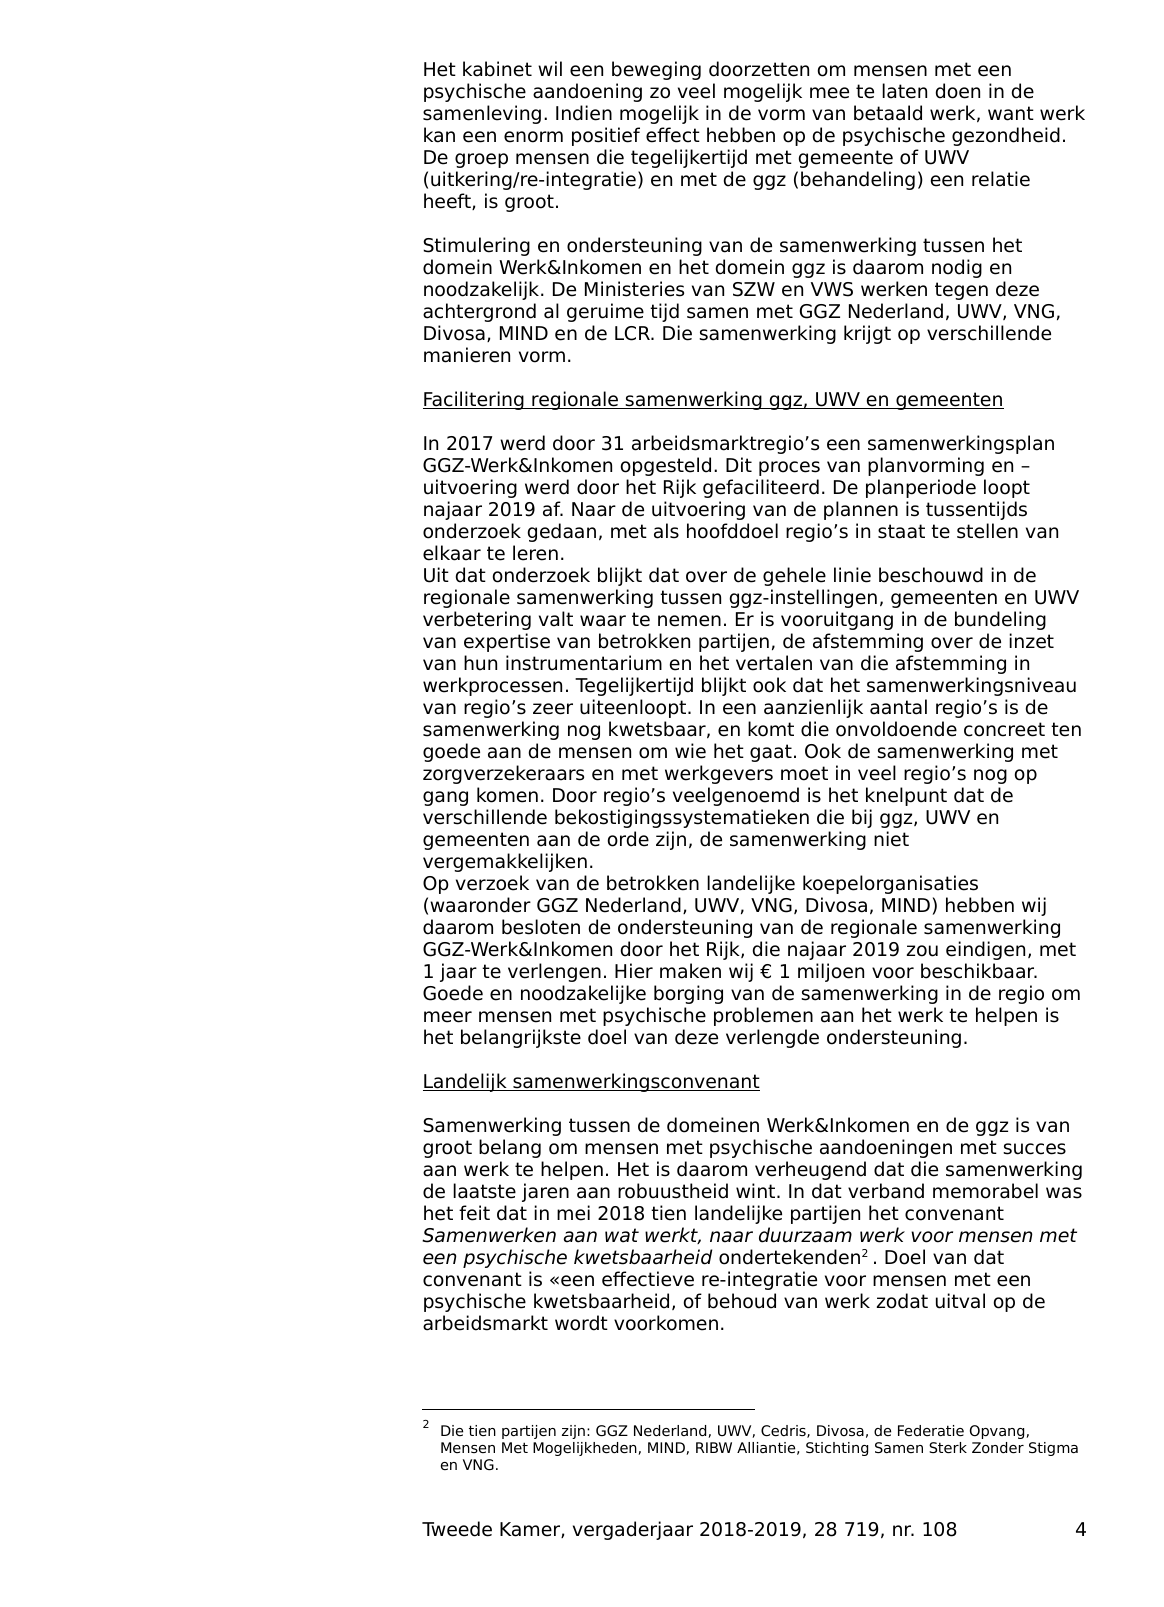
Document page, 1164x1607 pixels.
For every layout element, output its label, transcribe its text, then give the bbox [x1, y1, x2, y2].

text Op verzoek van de betrokken landelijke koepelorganisaties (waaronder GGZ Nederland, UWV, VNG, Divosa, MIND) hebben wij daarom besloten de ondersteuning van de regionale samenwerking GGZ-Werk&Inkomen door het Rijk, die najaar 2019 zou eindigen, met 1 jaar te verlengen. Hier maken wij € 1 miljoen voor beschikbaar. Goede en noodzakelijke borging van de samenwerking in de regio om meer mensen met psychische problemen aan het werk te helpen is het belangrijkste doel van deze verlengde ondersteuning. [422, 873, 1087, 1049]
text In 2017 werd door 31 arbeidsmarktregio’s een samenwerkingsplan GGZ-Werk&Inkomen opgesteld. Dit proces van planvorming en – uitvoering werd door het Rijk gefaciliteerd. De planperiode loopt najaar 2019 af. Naar de uitvoering van de plannen is tussentijds onderzoek gedaan, met als hoofddoel regio’s in staat te stellen van elkaar te leren. [422, 433, 1087, 565]
text Het kabinet wil een beweging doorzetten om mensen met een psychische aandoening zo veel mogelijk mee te laten doen in de samenleving. Indien mogelijk in de vorm van betaald werk, want werk kan een enorm positief effect hebben op de psychische gezondheid. De groep mensen die tegelijkertijd met gemeente of UWV (uitkering/re-integratie) en met de ggz (behandeling) een relatie heeft, is groot. [422, 59, 1087, 213]
text Die tien partijen zijn: GGZ Nederland, UWV, Cedris, Divosa, de Federatie Opvang, Mensen Met Mogelijkheden, MIND, RIBW Alliantie, Stichting Samen Sterk Zonder Stigma en VNG. [422, 1418, 1087, 1474]
subtitle Landelijk samenwerkingsconvenant [422, 1071, 1087, 1093]
text Uit dat onderzoek blijkt dat over de gehele linie beschouwd in de regionale samenwerking tussen ggz-instellingen, gemeenten en UWV verbetering valt waar te nemen. Er is vooruitgang in de bundeling van expertise van betrokken partijen, de afstemming over de inzet van hun instrumentarium en het vertalen van die afstemming in werkprocessen. Tegelijkertijd blijkt ook dat het samenwerkingsniveau van regio’s zeer uiteenloopt. In een aanzienlijk aantal regio’s is de samenwerking nog kwetsbaar, en komt die onvoldoende concreet ten goede aan de mensen om wie het gaat. Ook de samenwerking met zorgverzekeraars en met werkgevers moet in veel regio’s nog op gang komen. Door regio’s veelgenoemd is het knelpunt dat de verschillende bekostigingssystematieken die bij ggz, UWV en gemeenten aan de orde zijn, de samenwerking niet vergemakkelijken. [422, 565, 1087, 873]
text Stimulering en ondersteuning van de samenwerking tussen het domein Werk&Inkomen en het domein ggz is daarom nodig en noodzakelijk. De Ministeries van SZW en VWS werken tegen deze achtergrond al geruime tijd samen met GGZ Nederland, UWV, VNG, Divosa, MIND en de LCR. Die samenwerking krijgt op verschillende manieren vorm. [422, 235, 1087, 367]
subtitle Facilitering regionale samenwerking ggz, UWV en gemeenten [422, 389, 1087, 411]
text Samenwerking tussen de domeinen Werk&Inkomen en de ggz is van groot belang om mensen met psychische aandoeningen met succes aan werk te helpen. Het is daarom verheugend dat die samenwerking de laatste jaren aan robuustheid wint. In dat verband memorabel was het feit dat in mei 2018 tien landelijke partijen het convenant Samenwerken aan wat werkt, naar duurzaam werk voor mensen met een psychische kwetsbaarheid ondertekenden. Doel van dat convenant is «een effectieve re-integratie voor mensen met een psychische kwetsbaarheid, of behoud van werk zodat uitval op de arbeidsmarkt wordt voorkomen. [422, 1115, 1087, 1335]
